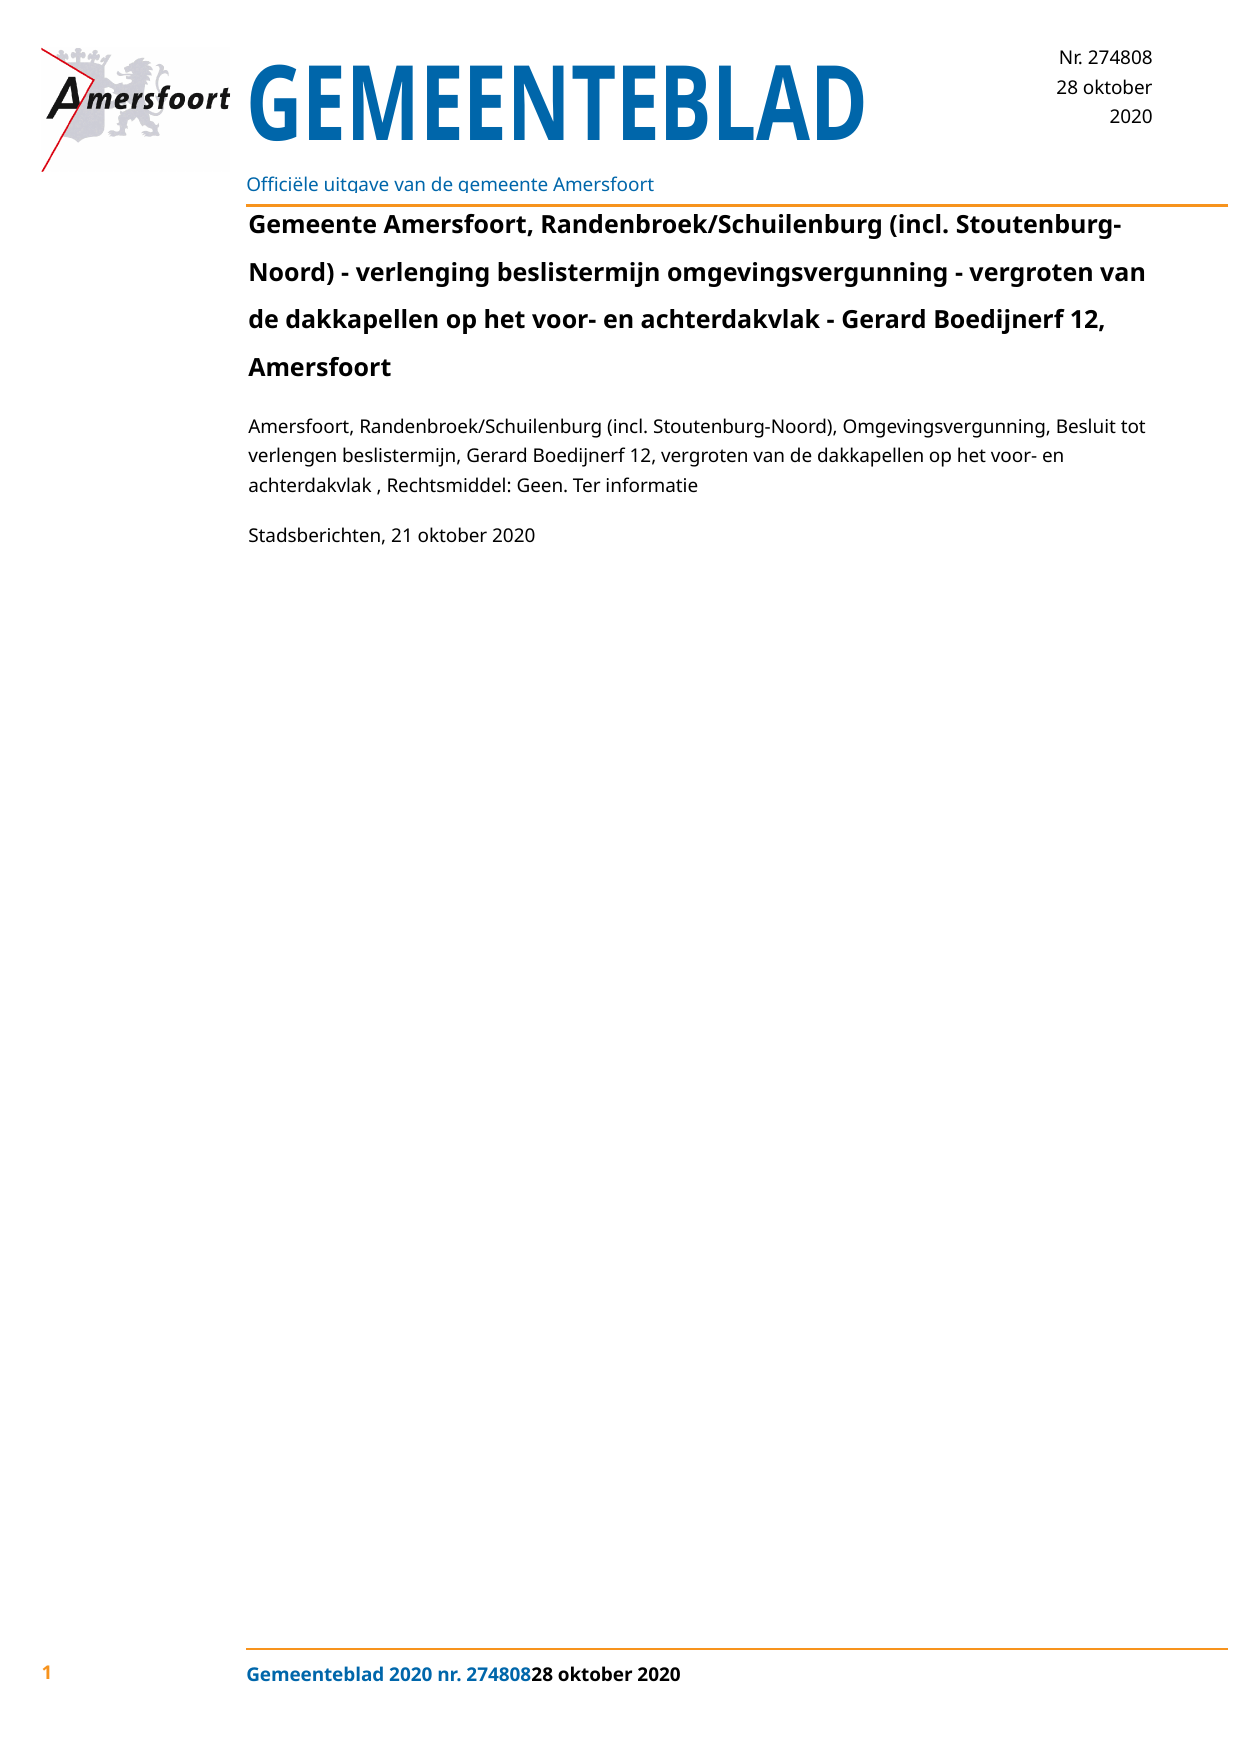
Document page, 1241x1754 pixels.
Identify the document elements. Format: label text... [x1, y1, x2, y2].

text Gemeente Amersfoort, Randenbroek/Schuilenburg (incl. Stoutenburg-Noord) - verlenging beslistermijn omgevingsvergunning - vergroten van de dakkapellen op het voor- en achterdakvlak - Gerard Boedijnerf 12, Amersfoort [248, 207, 1152, 384]
picture [41, 47, 231, 172]
text Amersfoort, Randenbroek/Schuilenburg (incl. Stoutenburg-Noord), Omgevingsvergunning, Besluit tot verlengen beslistermijn, Gerard Boedijnerf 12, vergroten van de dakkapellen op het voor- en achterdakvlak , Rechtsmiddel: Geen. Ter informatie [248, 413, 1152, 498]
text Stadsberichten, 21 oktober 2020 [248, 523, 1152, 548]
